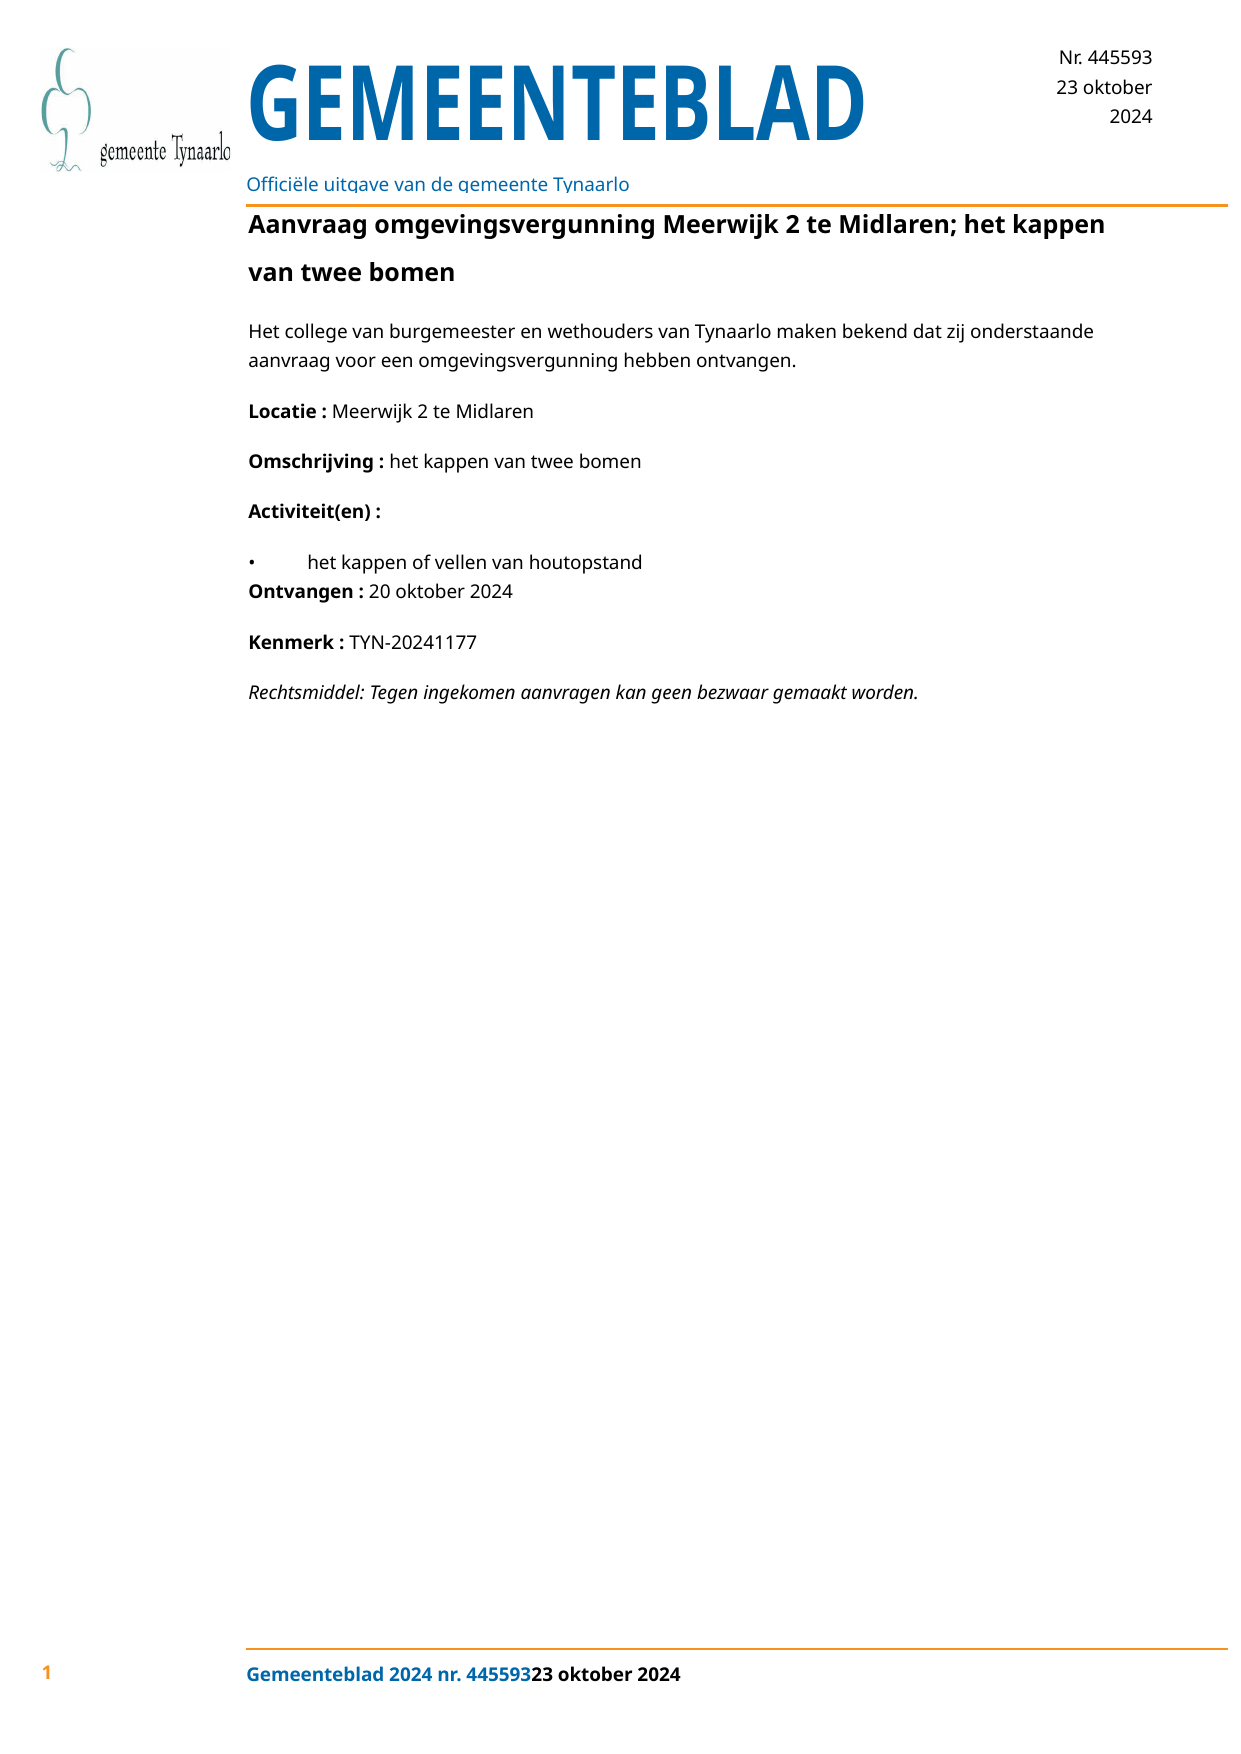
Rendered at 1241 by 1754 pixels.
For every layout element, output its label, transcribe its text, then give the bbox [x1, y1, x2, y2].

text Activiteit(en) : [248, 499, 1152, 524]
text Locatie : Meerwijk 2 te Midlaren [248, 398, 1152, 424]
picture [41, 47, 231, 172]
text Omschrijving : het kappen van twee bomen [248, 448, 1152, 474]
text Rechtsmiddel: Tegen ingekomen aanvragen kan geen bezwaar gemaakt worden. [248, 679, 1152, 705]
text Het college van burgemeester en wethouders van Tynaarlo maken bekend dat zij onderstaande aanvraag voor een omgevingsvergunning hebben ontvangen. [248, 318, 1152, 373]
text Aanvraag omgevingsvergunning Meerwijk 2 te Midlaren; het kappen van twee bomen [248, 207, 1152, 288]
text Ontvangen : 20 oktober 2024 [248, 579, 1152, 604]
list het kappen of vellen van houtopstand [248, 549, 1152, 575]
text Kenmerk : TYN-20241177 [248, 629, 1152, 655]
